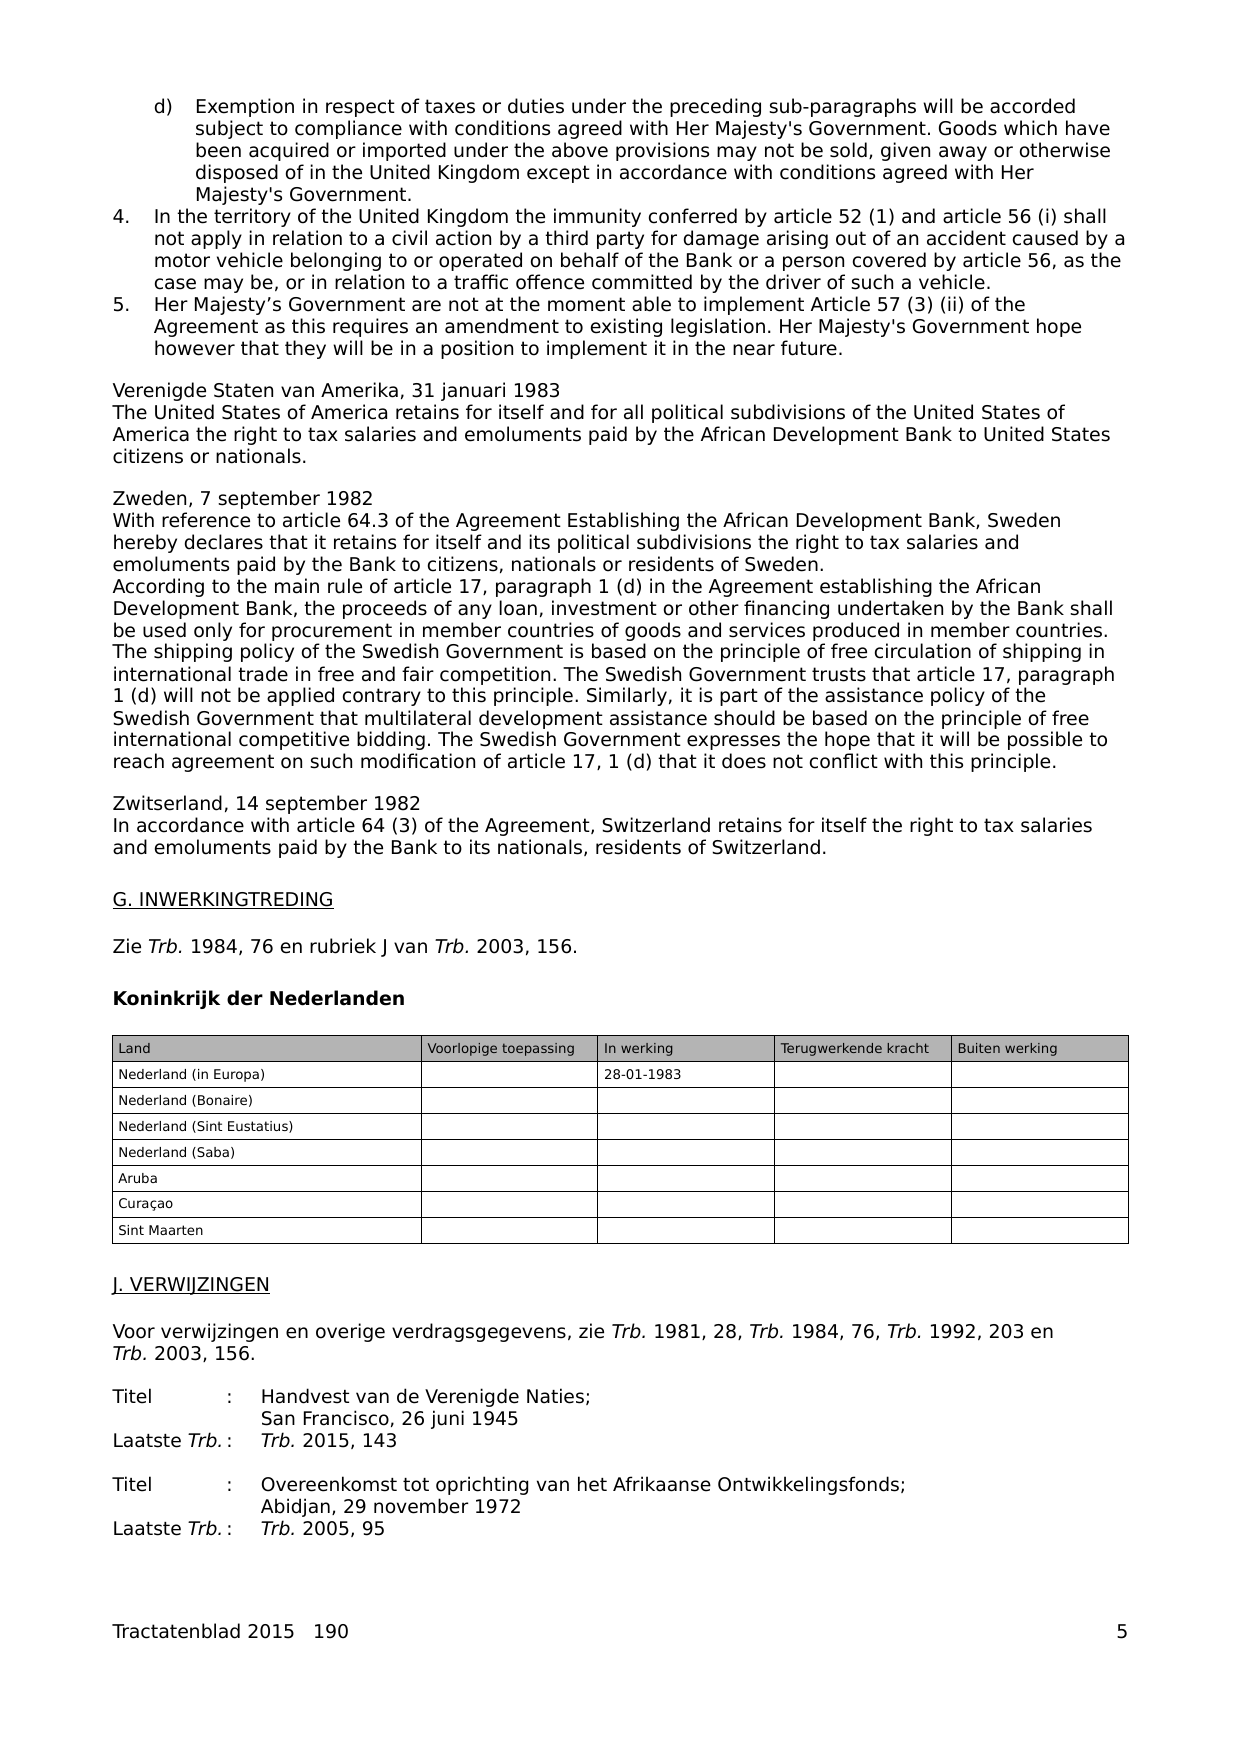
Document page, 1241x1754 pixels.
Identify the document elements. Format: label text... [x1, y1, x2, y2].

table_cell [112, 1452, 226, 1474]
table_cell [775, 1166, 951, 1191]
table_cell : [226, 1430, 261, 1452]
table_cell Curaçao [113, 1192, 421, 1217]
table_cell [422, 1192, 597, 1217]
text According to the main rule of article 17, paragraph 1 (d) in the Agreement establishing the African Development Bank, the proceeds of any loan, investment or other financing undertaken by the Bank shall be used only for procurement in member countries of goods and services produced in member countries. [112, 576, 1128, 641]
table_cell [598, 1218, 774, 1243]
table_header In werking [598, 1036, 774, 1061]
table_cell Trb. 2015, 143 [261, 1430, 1128, 1452]
table_cell [598, 1114, 774, 1139]
table_cell [952, 1192, 1128, 1217]
table_cell Nederland (Bonaire) [113, 1088, 421, 1113]
table_cell [952, 1140, 1128, 1165]
text The United States of America retains for itself and for all political subdivisions of the United States of America the right to tax salaries and emoluments paid by the African Development Bank to United States citizens or nationals. [112, 402, 1128, 468]
table_cell Titel [112, 1474, 226, 1518]
text d) Exemption in respect of taxes or duties under the preceding sub-paragraphs will be accorded subject to compliance with conditions agreed with Her Majesty's Government. Goods which have been acquired or imported under the above provisions may not be sold, given away or otherwise disposed of in the United Kingdom except in accordance with conditions agreed with Her Majesty's Government. [153, 96, 1128, 206]
table_cell [261, 1452, 1128, 1474]
text In accordance with article 64 (3) of the Agreement, Switzerland retains for itself the right to tax salaries and emoluments paid by the Bank to its nationals, residents of Switzerland. [112, 815, 1128, 859]
table_cell Nederland (in Europa) [113, 1062, 421, 1087]
table_cell Laatste Trb. [112, 1430, 226, 1452]
text Zwitserland, 14 september 1982 [112, 793, 1128, 815]
table_cell [952, 1062, 1128, 1087]
table_cell [598, 1140, 774, 1165]
table_header : [226, 1387, 261, 1430]
table_cell Nederland (Sint Eustatius) [113, 1114, 421, 1139]
table_cell [952, 1088, 1128, 1113]
table_header Buiten werking [952, 1036, 1128, 1061]
table_cell : [226, 1518, 261, 1540]
table_cell [226, 1452, 261, 1474]
table_cell [775, 1140, 951, 1165]
table_cell [422, 1140, 597, 1165]
table_cell [598, 1192, 774, 1217]
text Verenigde Staten van Amerika, 31 januari 1983 [112, 380, 1128, 402]
subtitle J. VERWIJZINGEN [112, 1274, 1128, 1296]
text Voor verwijzingen en overige verdragsgegevens, zie Trb. 1981, 28, Trb. 1984, 76, Trb. 1992, 203 en Trb. 2003, 156. [112, 1321, 1128, 1365]
text With reference to article 64.3 of the Agreement Establishing the African Development Bank, Sweden hereby declares that it retains for itself and its political subdivisions the right to tax salaries and emoluments paid by the Bank to citizens, nationals or residents of Sweden. [112, 509, 1128, 576]
table_cell [422, 1166, 597, 1191]
subtitle G. INWERKINGTREDING [112, 889, 1128, 911]
text 5. Her Majesty’s Government are not at the moment able to implement Article 57 (3) (ii) of the Agreement as this requires an amendment to existing legislation. Her Majesty's Government hope however that they will be in a position to implement it in the near future. [112, 294, 1128, 360]
table_cell [422, 1114, 597, 1139]
table_header Land [113, 1036, 421, 1061]
table_cell Trb. 2005, 95 [261, 1518, 1128, 1540]
table_cell [775, 1062, 951, 1087]
table_cell [422, 1218, 597, 1243]
table_cell [775, 1088, 951, 1113]
text Zie Trb. 1984, 76 en rubriek J van Trb. 2003, 156. [112, 936, 1128, 958]
table_header Titel [112, 1387, 226, 1430]
text Zweden, 7 september 1982 [112, 488, 1128, 509]
subtitle Koninkrijk der Nederlanden [112, 988, 1128, 1010]
table_cell [422, 1088, 597, 1113]
table_cell [952, 1166, 1128, 1191]
table_cell 28-01-1983 [598, 1062, 774, 1087]
table_cell [422, 1062, 597, 1087]
text 4. In the territory of the United Kingdom the immunity conferred by article 52 (1) and article 56 (i) shall not apply in relation to a civil action by a third party for damage arising out of an accident caused by a motor vehicle belonging to or operated on behalf of the Bank or a person covered by article 56, as the case may be, or in relation to a traffic offence committed by the driver of such a vehicle. [112, 206, 1128, 294]
table_cell Sint Maarten [113, 1218, 421, 1243]
table_cell [952, 1218, 1128, 1243]
table_cell [775, 1114, 951, 1139]
table_header Handvest van de Verenigde Naties; San Francisco, 26 juni 1945 [261, 1387, 1128, 1430]
table_header Terugwerkende kracht [775, 1036, 951, 1061]
text The shipping policy of the Swedish Government is based on the principle of free circulation of shipping in international trade in free and fair competition. The Swedish Government trusts that article 17, paragraph 1 (d) will not be applied contrary to this principle. Similarly, it is part of the assistance policy of the Swedish Government that multilateral development assistance should be based on the principle of free international competitive bidding. The Swedish Government expresses the hope that it will be possible to reach agreement on such modification of article 17, 1 (d) that it does not conflict with this principle. [112, 641, 1128, 773]
table_cell Aruba [113, 1166, 421, 1191]
table_cell [952, 1114, 1128, 1139]
table_cell [775, 1192, 951, 1217]
table_cell Laatste Trb. [112, 1518, 226, 1540]
table_cell : [226, 1474, 261, 1518]
table_cell [598, 1088, 774, 1113]
table_cell Nederland (Saba) [113, 1140, 421, 1165]
table_cell Overeenkomst tot oprichting van het Afrikaanse Ontwikkelingsfonds; Abidjan, 29 november 1972 [261, 1474, 1128, 1518]
table_cell [775, 1218, 951, 1243]
table_cell [598, 1166, 774, 1191]
table_header Voorlopige toepassing [422, 1036, 597, 1061]
